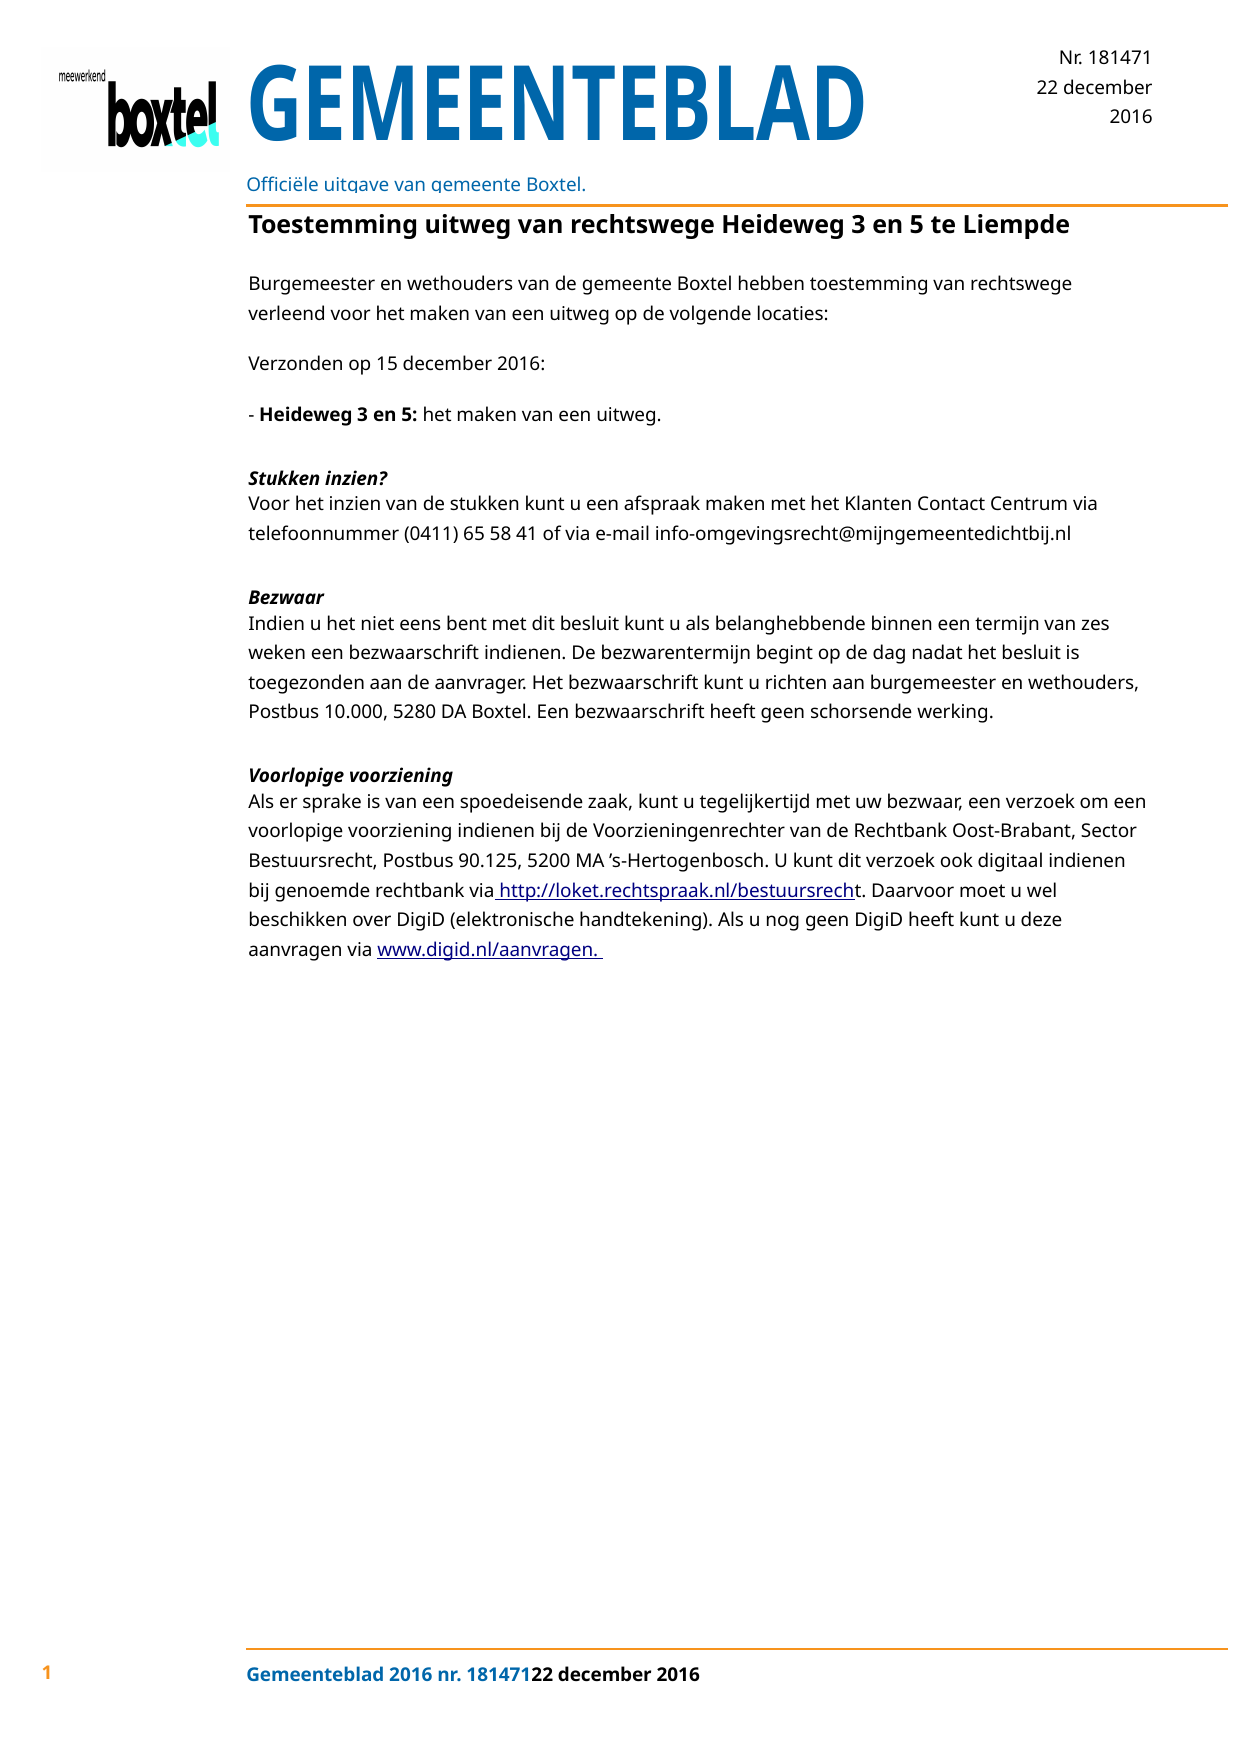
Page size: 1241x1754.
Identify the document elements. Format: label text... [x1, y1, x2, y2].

text Indien u het niet eens bent met dit besluit kunt u als belanghebbende binnen een termijn van zes weken een bezwaarschrift indienen. De bezwarentermijn begint op de dag nadat het besluit is toegezonden aan de aanvrager. Het bezwaarschrift kunt u richten aan burgemeester en wethouders, Postbus 10.000, 5280 DA Boxtel. Een bezwaarschrift heeft geen schorsende werking. [248, 610, 1152, 724]
text Als er sprake is van een spoedeisende zaak, kunt u tegelijkertijd met uw bezwaar, een verzoek om een voorlopige voorziening indienen bij de Voorzieningenrechter van de Rechtbank Oost-Brabant, Sector Bestuursrecht, Postbus 90.125, 5200 MA ’s-Hertogenbosch. U kunt dit verzoek ook digitaal indienen bij genoemde rechtbank via http://loket.rechtspraak.nl/bestuursrecht. Daarvoor moet u wel beschikken over DigiD (elektronische handtekening). Als u nog geen DigiD heeft kunt u deze aanvragen via www.digid.nl/aanvragen. [248, 788, 1152, 962]
text - Heideweg 3 en 5: het maken van een uitweg. [248, 401, 1152, 426]
text Voor het inzien van de stukken kunt u een afspraak maken met het Klanten Contact Centrum via telefoonnummer (0411) 65 58 41 of via e-mail info-omgevingsrecht@mijngemeentedichtbij.nl [248, 490, 1152, 546]
picture [41, 47, 231, 172]
text Bezwaar [248, 584, 1152, 610]
text Toestemming uitweg van rechtswege Heideweg 3 en 5 te Liempde [248, 207, 1152, 241]
text Burgemeester en wethouders van de gemeente Boxtel hebben toestemming van rechtswege verleend voor het maken van een uitweg op de volgende locaties: [248, 270, 1152, 326]
text Voorlopige voorziening [248, 762, 1152, 788]
text Verzonden op 15 december 2016: [248, 350, 1152, 376]
text Stukken inzien? [248, 465, 1152, 490]
